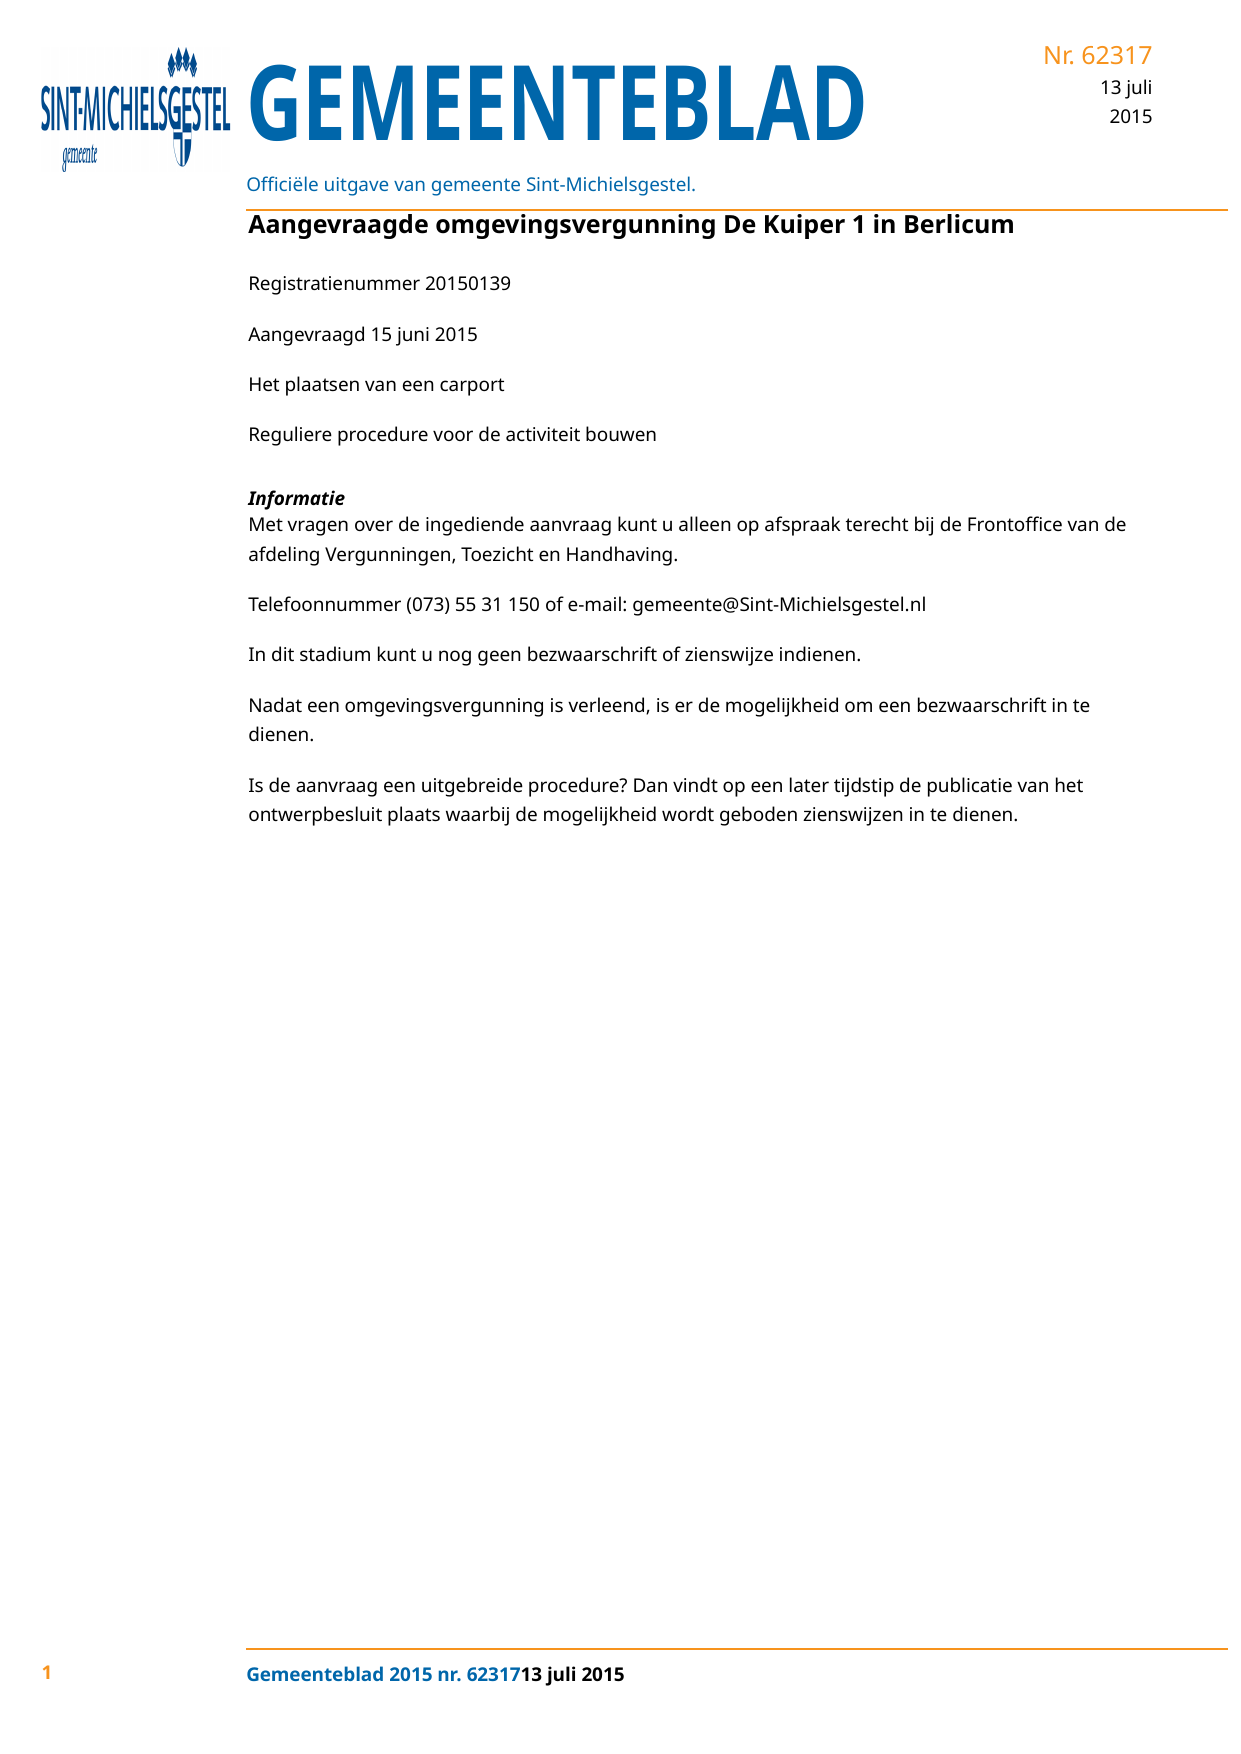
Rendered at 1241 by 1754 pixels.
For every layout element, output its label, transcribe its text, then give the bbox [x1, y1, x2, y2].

text Registratienummer 20150139 [248, 270, 1152, 296]
text Is de aanvraag een uitgebreide procedure? Dan vindt op een later tijdstip de publicatie van het ontwerpbesluit plaats waarbij de mogelijkheid wordt geboden zienswijzen in te dienen. [248, 772, 1152, 827]
text Aangevraagde omgevingsvergunning De Kuiper 1 in Berlicum [248, 211, 1152, 241]
text Informatie [248, 486, 1152, 511]
text Het plaatsen van een carport [248, 371, 1152, 397]
text Reguliere procedure voor de activiteit bouwen [248, 422, 1152, 447]
text Nadat een omgevingsvergunning is verleend, is er de mogelijkheid om een bezwaarschrift in te dienen. [248, 692, 1152, 747]
text Met vragen over de ingediende aanvraag kunt u alleen op afspraak terecht bij de Frontoffice van de afdeling Vergunningen, Toezicht en Handhaving. [248, 511, 1152, 567]
text In dit stadium kunt u nog geen bezwaarschrift of zienswijze indienen. [248, 642, 1152, 667]
picture [41, 47, 231, 172]
text Telefoonnummer (073) 55 31 150 of e-mail: gemeente@Sint-Michielsgestel.nl [248, 591, 1152, 617]
text Aangevraagd 15 juni 2015 [248, 321, 1152, 346]
